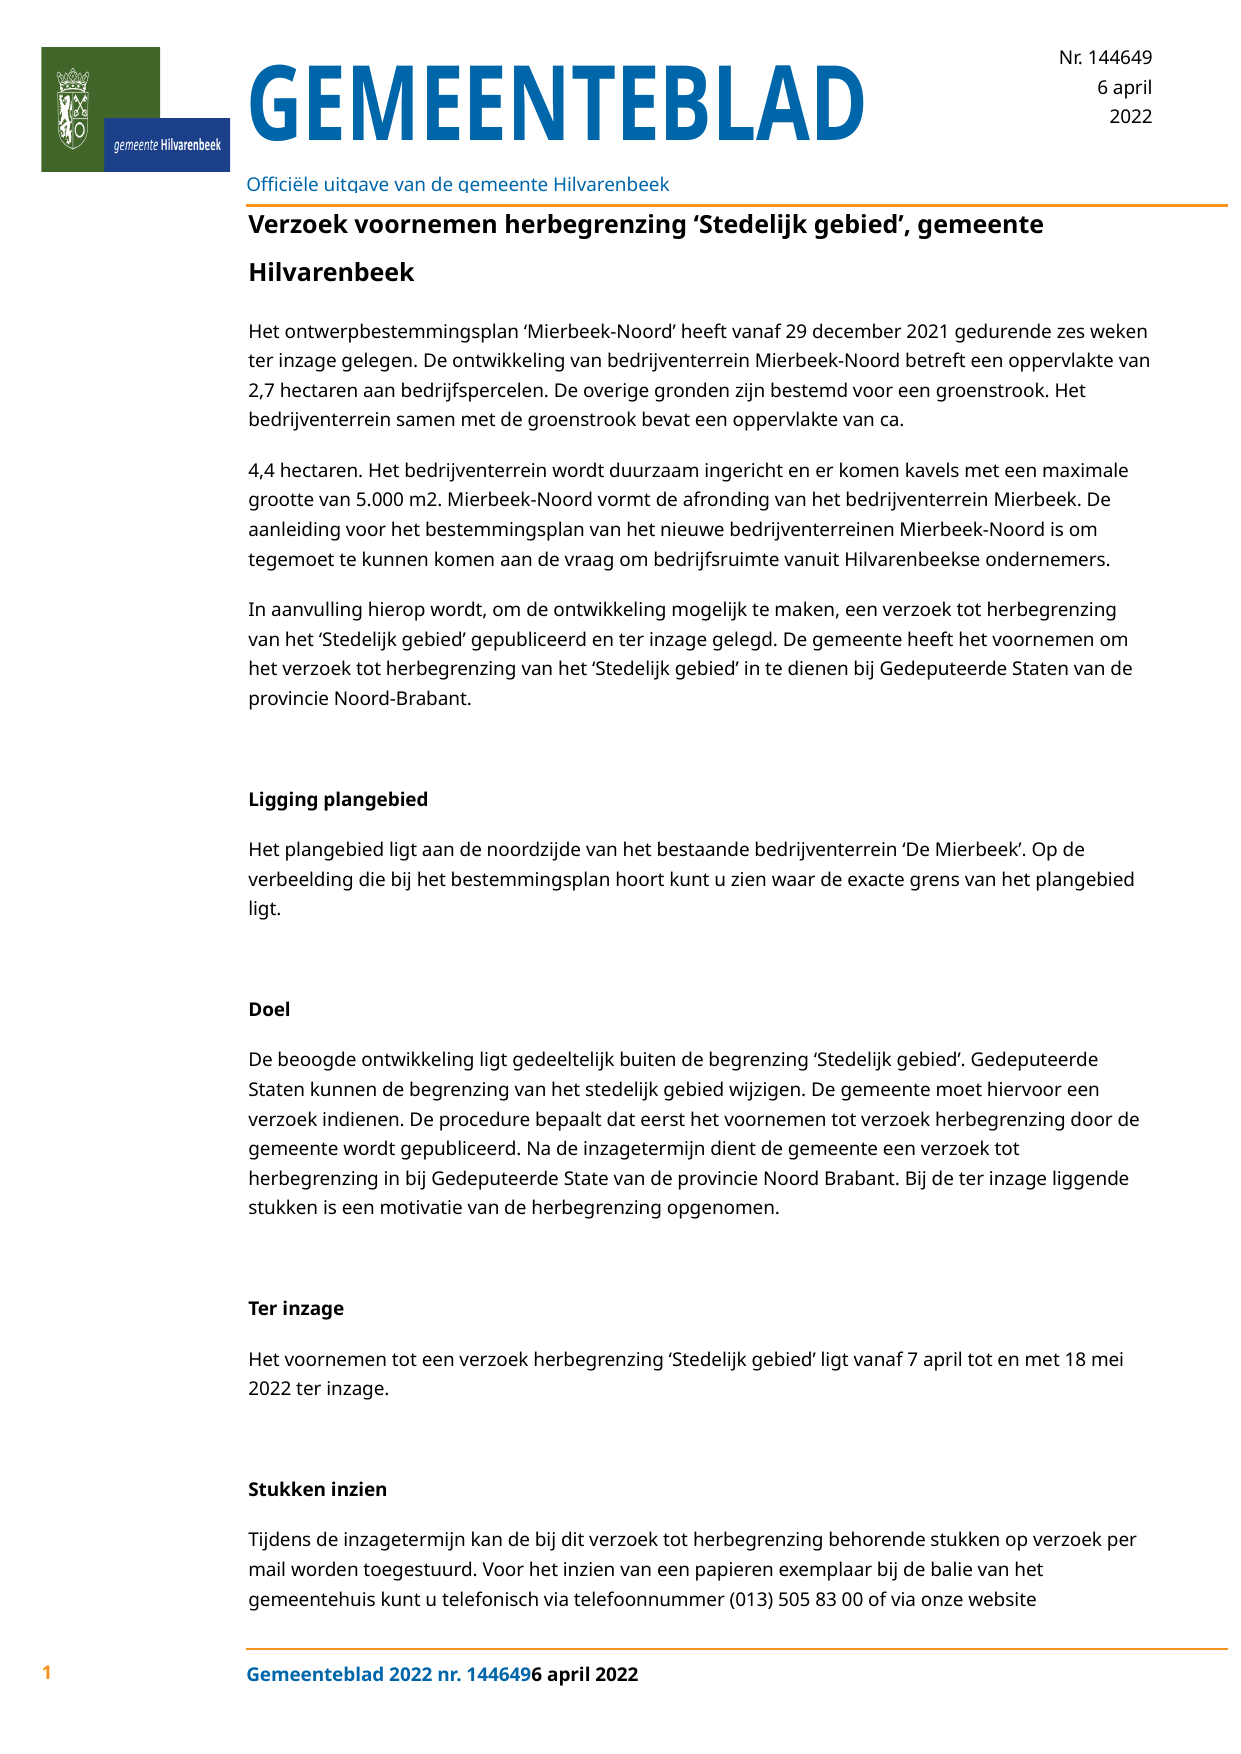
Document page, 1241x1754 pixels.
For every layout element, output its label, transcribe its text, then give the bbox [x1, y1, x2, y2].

text Het plangebied ligt aan de noordzijde van het bestaande bedrijventerrein ‘De Mierbeek’. Op de verbeelding die bij het bestemmingsplan hoort kunt u zien waar de exacte grens van het plangebied ligt. [248, 836, 1152, 921]
text Het voornemen tot een verzoek herbegrenzing ‘Stedelijk gebied’ ligt vanaf 7 april tot en met 18 mei 2022 ter inzage. [248, 1346, 1152, 1401]
text Doel [248, 996, 1152, 1022]
text Verzoek voornemen herbegrenzing ‘Stedelijk gebied’, gemeente Hilvarenbeek [248, 207, 1152, 288]
text Ligging plangebied [248, 786, 1152, 812]
text Stukken inzien [248, 1476, 1152, 1502]
text Ter inzage [248, 1295, 1152, 1321]
text Tijdens de inzagetermijn kan de bij dit verzoek tot herbegrenzing behorende stukken op verzoek per mail worden toegestuurd. Voor het inzien van een papieren exemplaar bij de balie van het gemeentehuis kunt u telefonisch via telefoonnummer (013) 505 83 00 of via onze website [248, 1527, 1152, 1612]
text De beoogde ontwikkeling ligt gedeeltelijk buiten de begrenzing ‘Stedelijk gebied’. Gedeputeerde Staten kunnen de begrenzing van het stedelijk gebied wijzigen. De gemeente moet hiervoor een verzoek indienen. De procedure bepaalt dat eerst het voornemen tot verzoek herbegrenzing door de gemeente wordt gepubliceerd. Na de inzagetermijn dient de gemeente een verzoek tot herbegrenzing in bij Gedeputeerde State van de provincie Noord Brabant. Bij de ter inzage liggende stukken is een motivatie van de herbegrenzing opgenomen. [248, 1047, 1152, 1220]
picture [41, 47, 231, 172]
text In aanvulling hierop wordt, om de ontwikkeling mogelijk te maken, een verzoek tot herbegrenzing van het ‘Stedelijk gebied’ gepubliceerd en ter inzage gelegd. De gemeente heeft het voornemen om het verzoek tot herbegrenzing van het ‘Stedelijk gebied’ in te dienen bij Gedeputeerde Staten van de provincie Noord-Brabant. [248, 596, 1152, 711]
text Het ontwerpbestemmingsplan ‘Mierbeek-Noord’ heeft vanaf 29 december 2021 gedurende zes weken ter inzage gelegen. De ontwikkeling van bedrijventerrein Mierbeek-Noord betreft een oppervlakte van 2,7 hectaren aan bedrijfspercelen. De overige gronden zijn bestemd voor een groenstrook. Het bedrijventerrein samen met de groenstrook bevat een oppervlakte van ca. [248, 318, 1152, 432]
text 4,4 hectaren. Het bedrijventerrein wordt duurzaam ingericht en er komen kavels met een maximale grootte van 5.000 m2. Mierbeek-Noord vormt de afronding van het bedrijventerrein Mierbeek. De aanleiding voor het bestemmingsplan van het nieuwe bedrijventerreinen Mierbeek-Noord is om tegemoet te kunnen komen aan de vraag om bedrijfsruimte vanuit Hilvarenbeekse ondernemers. [248, 457, 1152, 572]
